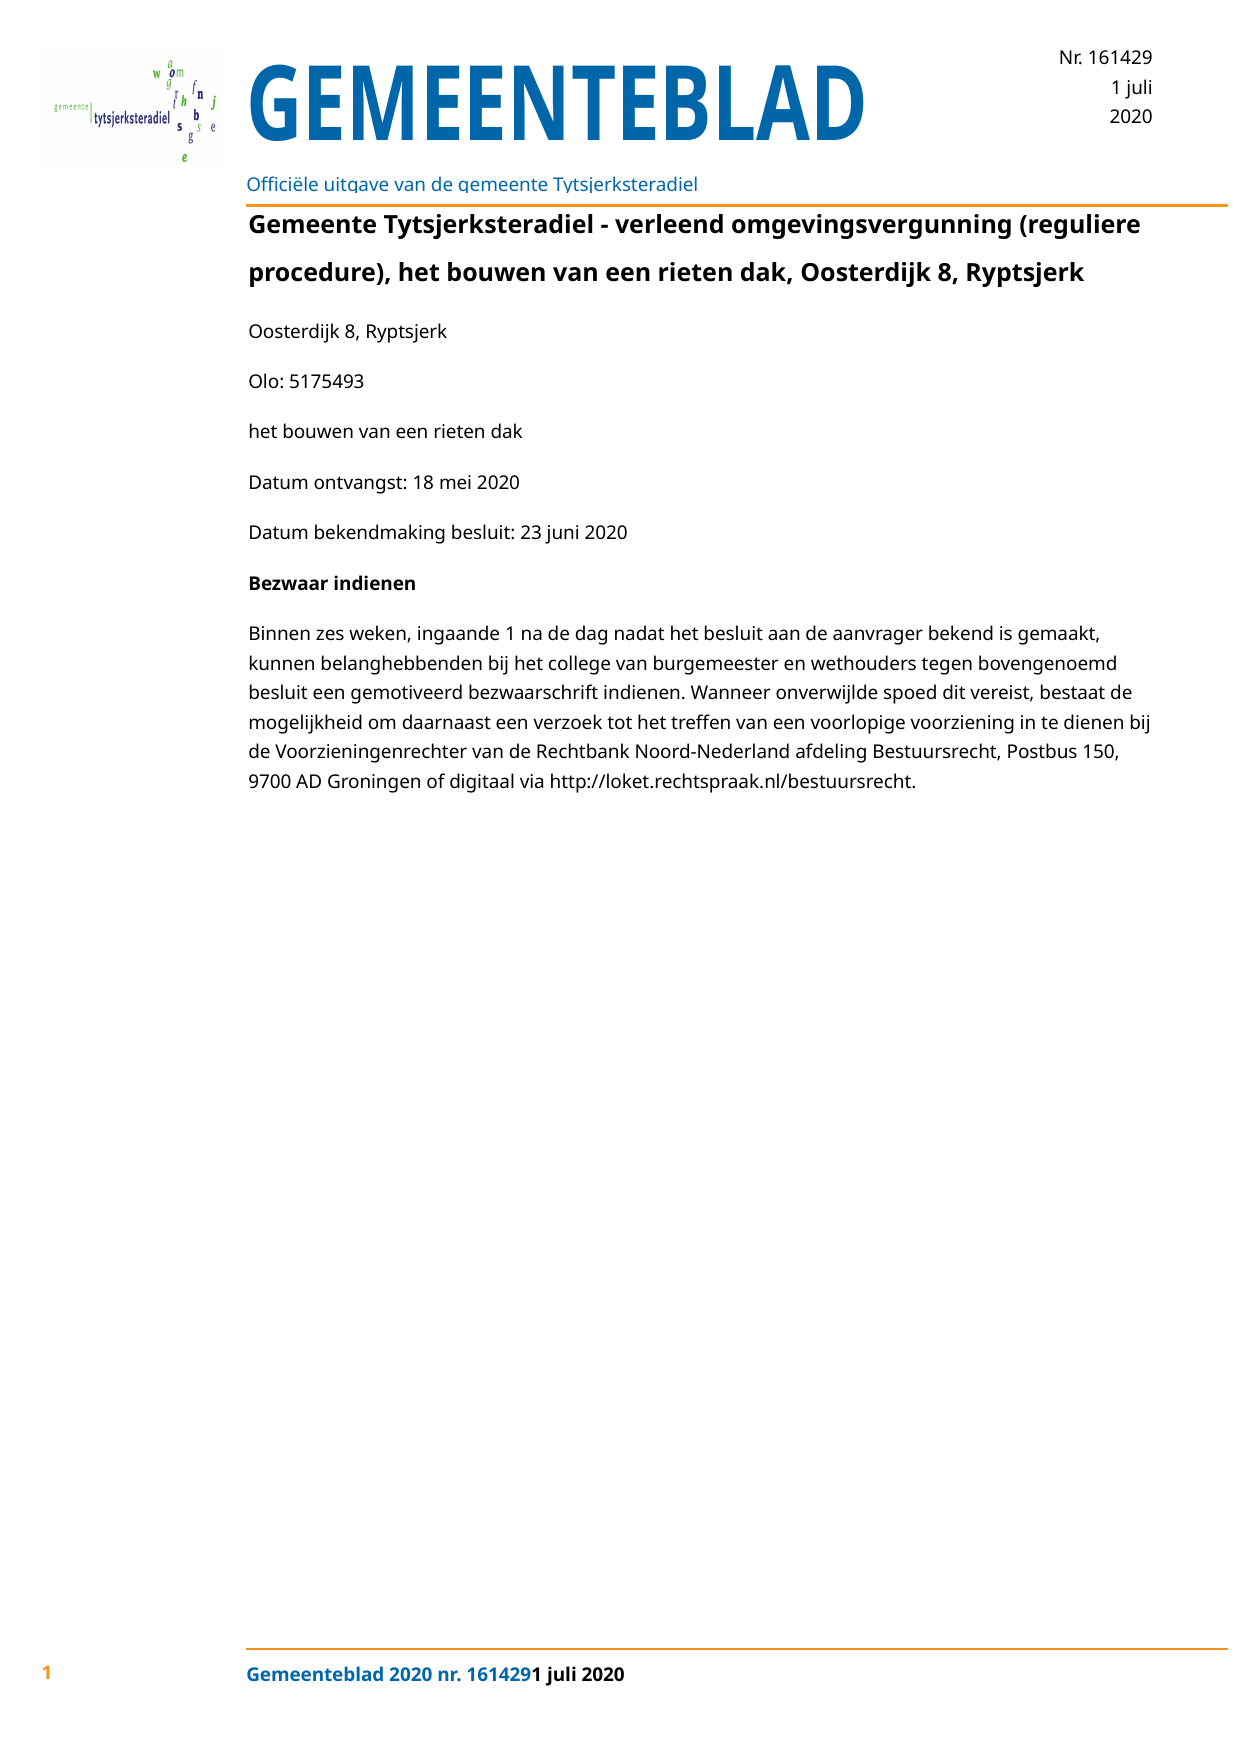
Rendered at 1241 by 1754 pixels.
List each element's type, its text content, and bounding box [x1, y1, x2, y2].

text Oosterdijk 8, Ryptsjerk [248, 318, 1152, 344]
text Bezwaar indienen [248, 570, 1152, 596]
text Gemeente Tytsjerksteradiel - verleend omgevingsvergunning (reguliere procedure), het bouwen van een rieten dak, Oosterdijk 8, Ryptsjerk [248, 207, 1152, 288]
text Binnen zes weken, ingaande 1 na de dag nadat het besluit aan de aanvrager bekend is gemaakt, kunnen belanghebbenden bij het college van burgemeester en wethouders tegen bovengenoemd besluit een gemotiveerd bezwaarschrift indienen. Wanneer onverwijlde spoed dit vereist, bestaat de mogelijkheid om daarnaast een verzoek tot het treffen van een voorlopige voorziening in te dienen bij de Voorzieningenrechter van de Rechtbank Noord-Nederland afdeling Bestuursrecht, Postbus 150, 9700 AD Groningen of digitaal via http://loket.rechtspraak.nl/bestuursrecht. [248, 620, 1152, 794]
text Datum bekendmaking besluit: 23 juni 2020 [248, 519, 1152, 545]
text Olo: 5175493 [248, 368, 1152, 394]
picture [41, 47, 231, 172]
text het bouwen van een rieten dak [248, 419, 1152, 444]
text Datum ontvangst: 18 mei 2020 [248, 469, 1152, 495]
